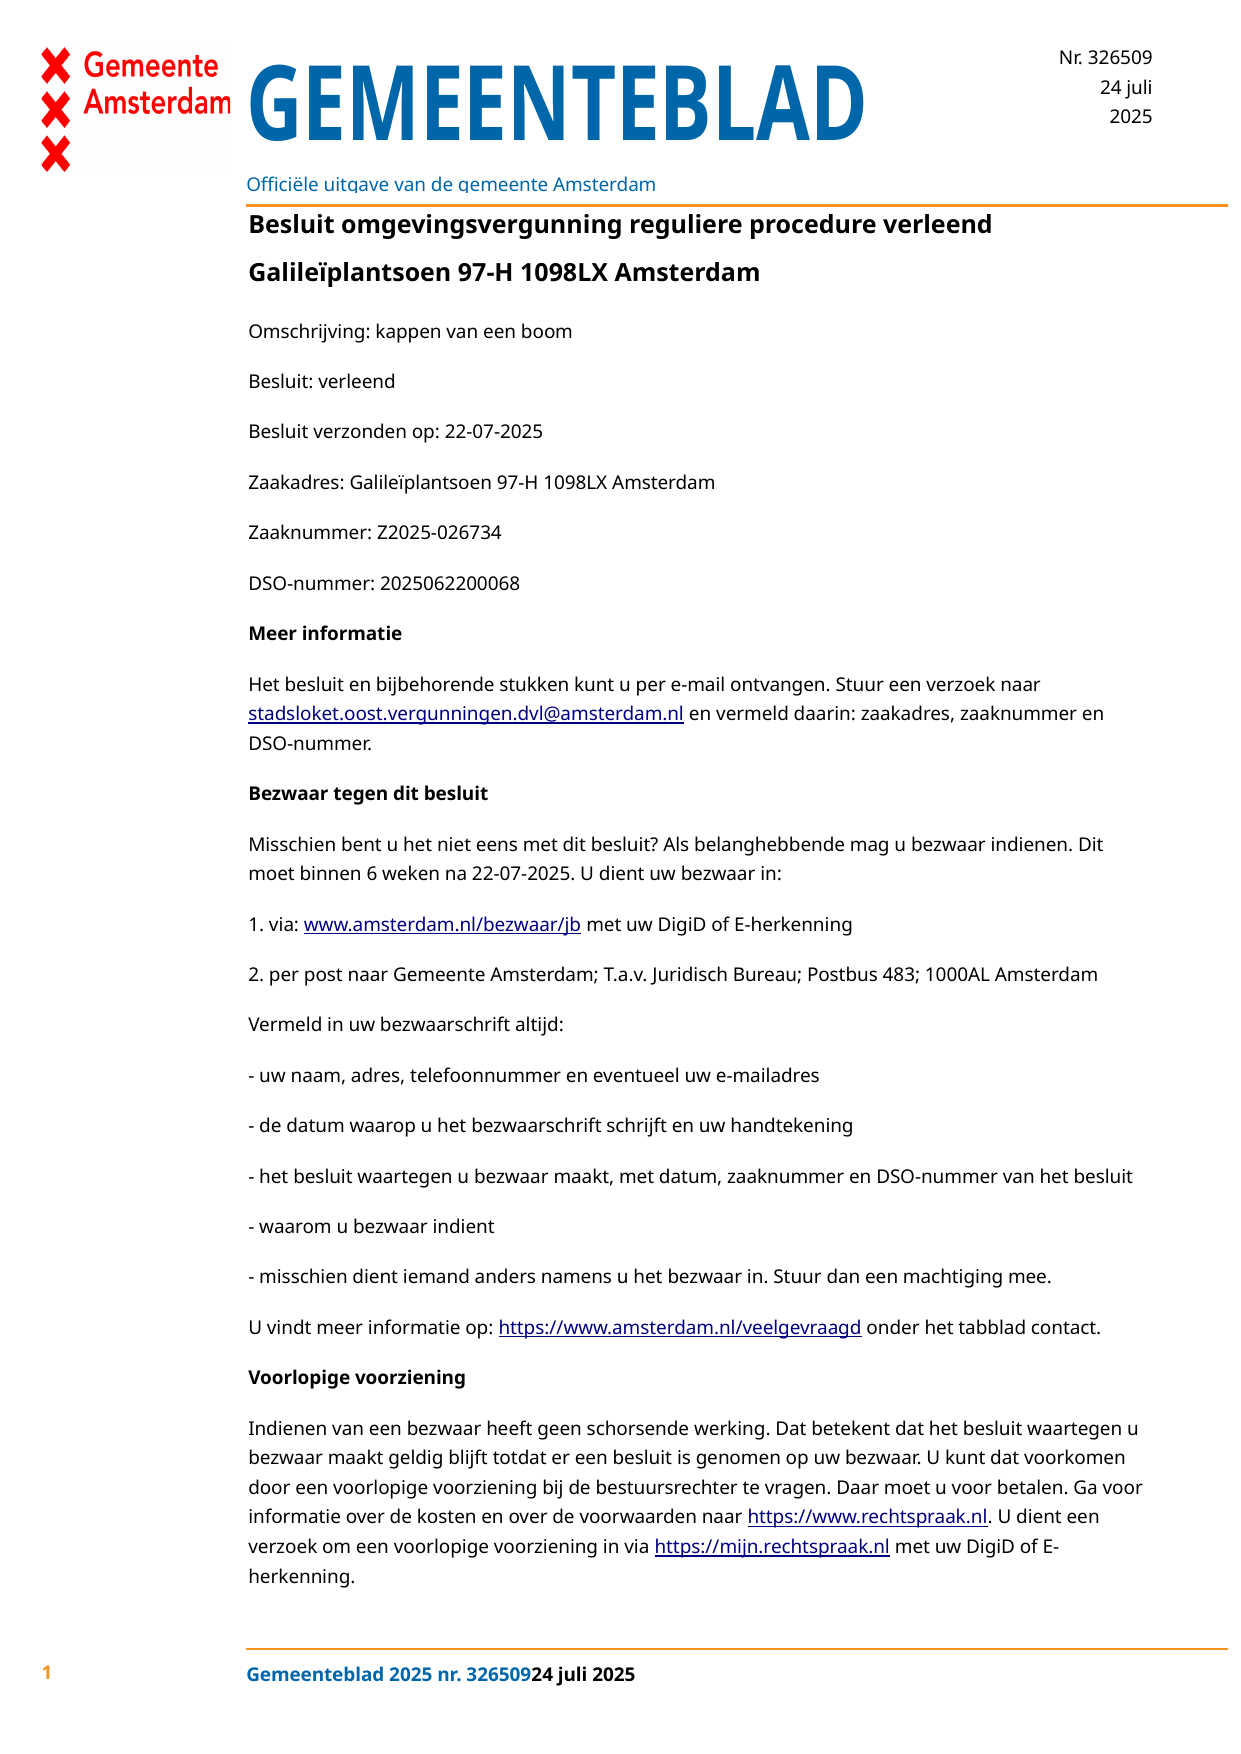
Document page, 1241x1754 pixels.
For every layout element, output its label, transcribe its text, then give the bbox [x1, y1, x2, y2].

text Vermeld in uw bezwaarschrift altijd: [248, 1012, 1152, 1037]
text Zaakadres: Galileïplantsoen 97-H 1098LX Amsterdam [248, 469, 1152, 495]
text Bezwaar tegen dit besluit [248, 780, 1152, 806]
text Besluit: verleend [248, 368, 1152, 394]
text Omschrijving: kappen van een boom [248, 318, 1152, 344]
text 1. via: www.amsterdam.nl/bezwaar/jb met uw DigiD of E-herkenning [248, 911, 1152, 937]
text - het besluit waartegen u bezwaar maakt, met datum, zaaknummer en DSO-nummer van het besluit [248, 1163, 1152, 1189]
text Zaaknummer: Z2025-026734 [248, 519, 1152, 545]
text 2. per post naar Gemeente Amsterdam; T.a.v. Juridisch Bureau; Postbus 483; 1000AL Amsterdam [248, 961, 1152, 987]
text Indienen van een bezwaar heeft geen schorsende werking. Dat betekent dat het besluit waartegen u bezwaar maakt geldig blijft totdat er een besluit is genomen op uw bezwaar. U kunt dat voorkomen door een voorlopige voorziening bij de bestuursrechter te vragen. Daar moet u voor betalen. Ga voor informatie over de kosten en over de voorwaarden naar https://www.rechtspraak.nl. U dient een verzoek om een voorlopige voorziening in via https://mijn.rechtspraak.nl met uw DigiD of E-herkenning. [248, 1415, 1152, 1589]
text - de datum waarop u het bezwaarschrift schrijft en uw handtekening [248, 1112, 1152, 1138]
text - waarom u bezwaar indient [248, 1213, 1152, 1239]
text Voorlopige voorziening [248, 1364, 1152, 1390]
text Misschien bent u het niet eens met dit besluit? Als belanghebbende mag u bezwaar indienen. Dit moet binnen 6 weken na 22-07-2025. U dient uw bezwaar in: [248, 831, 1152, 886]
text Besluit verzonden op: 22-07-2025 [248, 419, 1152, 444]
text Meer informatie [248, 620, 1152, 646]
text DSO-nummer: 2025062200068 [248, 570, 1152, 596]
text - uw naam, adres, telefoonnummer en eventueel uw e-mailadres [248, 1062, 1152, 1088]
text U vindt meer informatie op: https://www.amsterdam.nl/veelgevraagd onder het tabblad contact. [248, 1314, 1152, 1340]
text Het besluit en bijbehorende stukken kunt u per e-mail ontvangen. Stuur een verzoek naar stadsloket.oost.vergunningen.dvl@amsterdam.nl en vermeld daarin: zaakadres, zaaknummer en DSO-nummer. [248, 671, 1152, 756]
text Besluit omgevingsvergunning reguliere procedure verleend Galileïplantsoen 97-H 1098LX Amsterdam [248, 207, 1152, 288]
text - misschien dient iemand anders namens u het bezwaar in. Stuur dan een machtiging mee. [248, 1264, 1152, 1289]
picture [41, 47, 231, 172]
